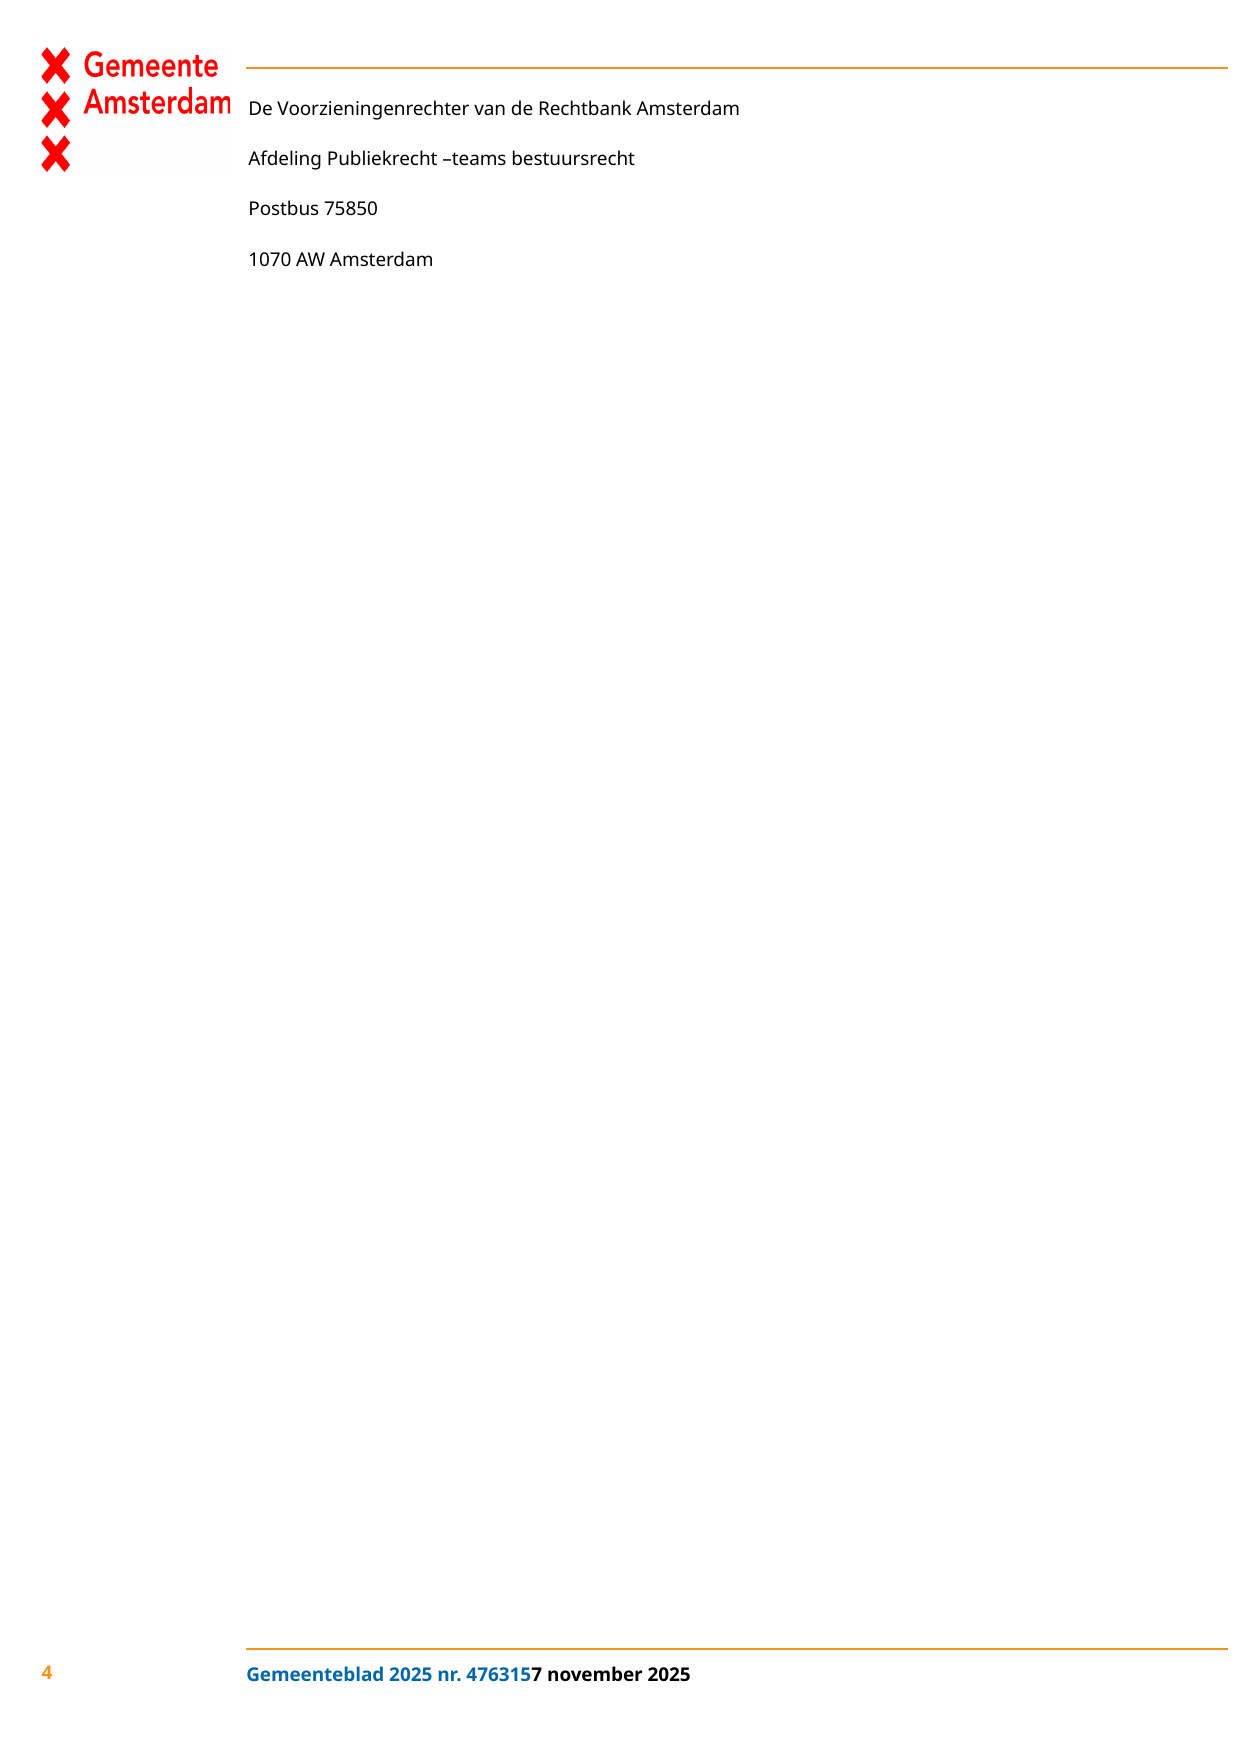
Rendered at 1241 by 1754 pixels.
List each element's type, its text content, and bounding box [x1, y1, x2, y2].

text 1070 AW Amsterdam [248, 246, 1152, 272]
text Postbus 75850 [248, 196, 1152, 221]
text Afdeling Publiekrecht –teams bestuursrecht [248, 145, 1152, 171]
picture [41, 47, 231, 172]
text De Voorzieningenrechter van de Rechtbank Amsterdam [248, 95, 1152, 121]
